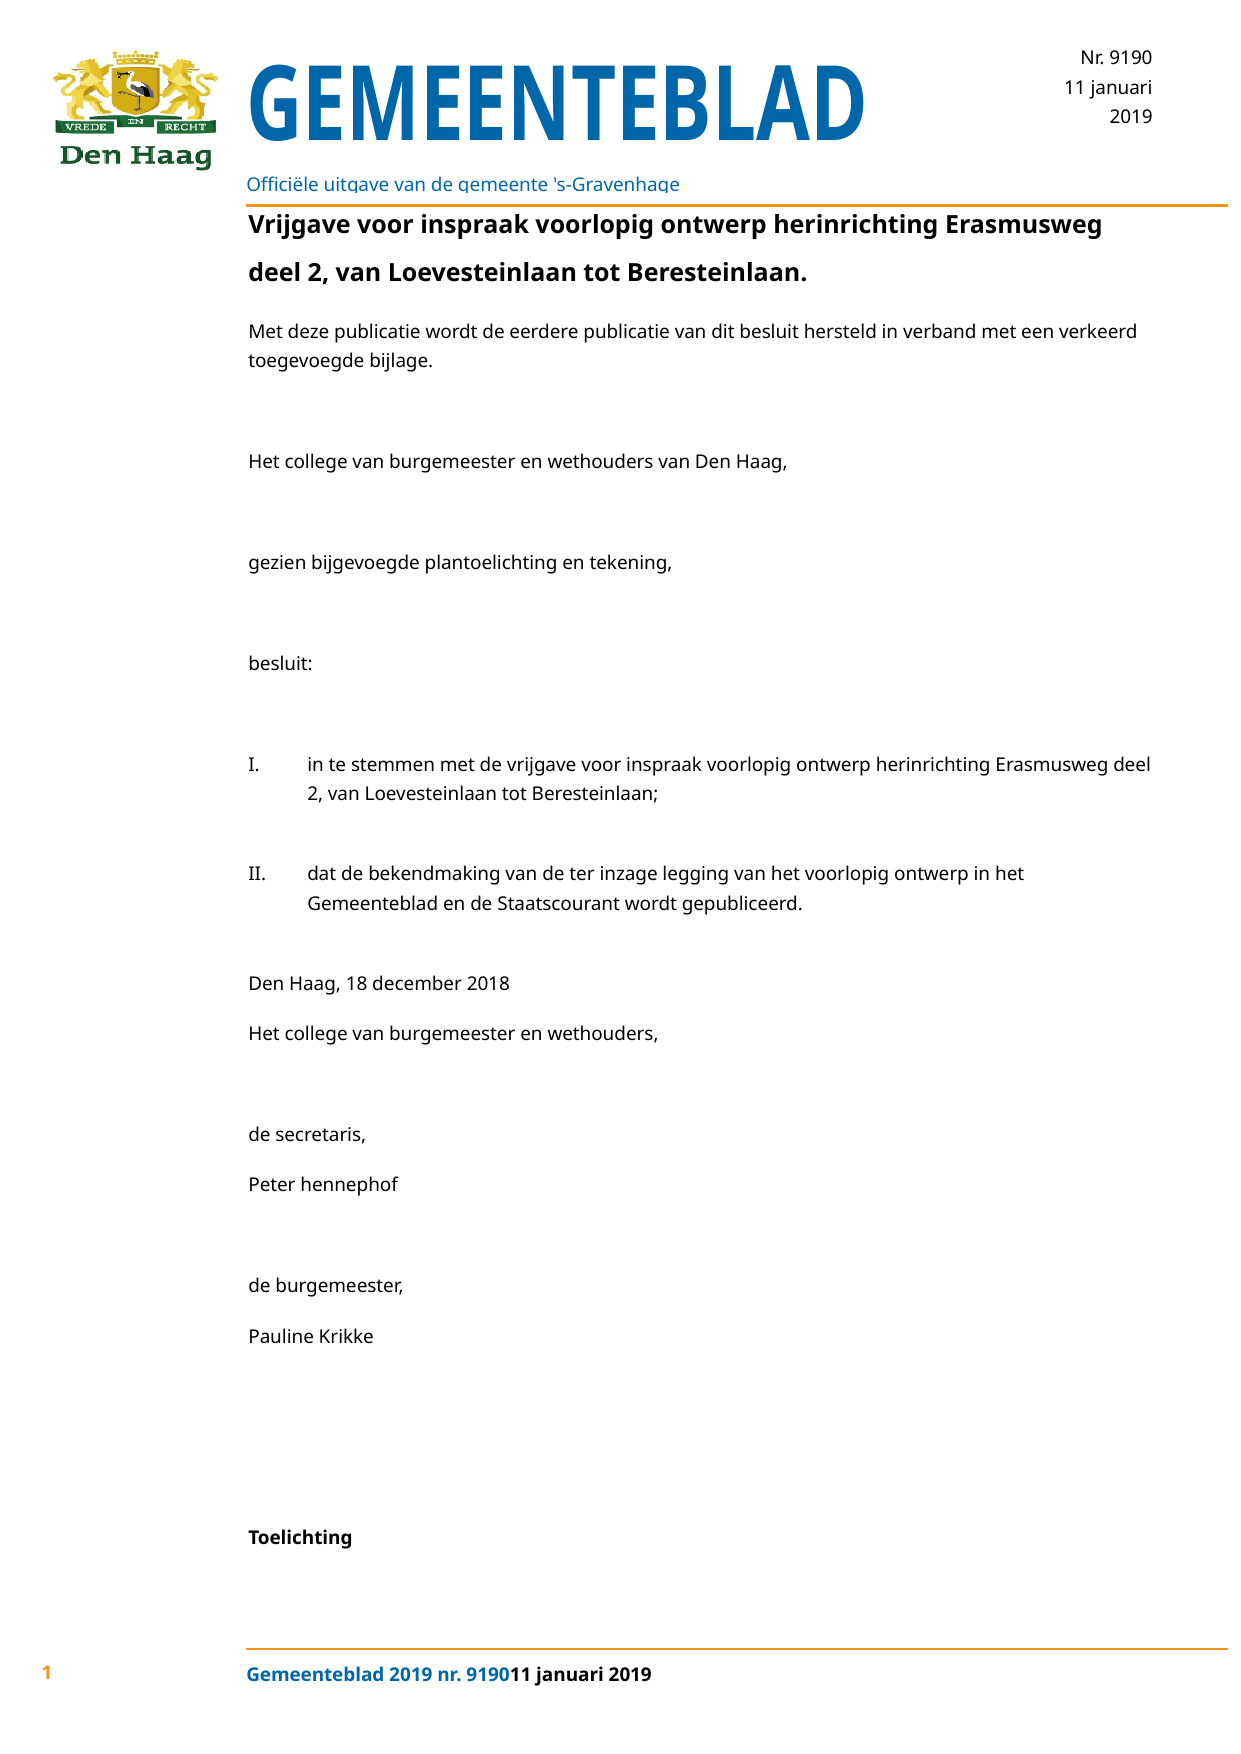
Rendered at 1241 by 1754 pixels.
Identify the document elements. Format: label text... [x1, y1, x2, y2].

text Toelichting [248, 1524, 1152, 1550]
text besluit: [248, 650, 1152, 676]
text gezien bijgevoegde plantoelichting en tekening, [248, 549, 1152, 575]
list in te stemmen met de vrijgave voor inspraak voorlopig ontwerp herinrichting Erasmusweg deel 2, van Loevesteinlaan tot Beresteinlaan; [248, 751, 1152, 806]
list dat de bekendmaking van de ter inzage legging van het voorlopig ontwerp in het Gemeenteblad en de Staatscourant wordt gepubliceerd. [248, 860, 1152, 916]
text Het college van burgemeester en wethouders van Den Haag, [248, 448, 1152, 474]
text Peter hennephof [248, 1172, 1152, 1197]
text Vrijgave voor inspraak voorlopig ontwerp herinrichting Erasmusweg deel 2, van Loevesteinlaan tot Beresteinlaan. [248, 207, 1152, 288]
picture [41, 47, 231, 172]
text Het college van burgemeester en wethouders, [248, 1020, 1152, 1046]
text de secretaris, [248, 1121, 1152, 1147]
text Pauline Krikke [248, 1323, 1152, 1349]
text de burgemeester, [248, 1272, 1152, 1298]
text Den Haag, 18 december 2018 [248, 970, 1152, 996]
text Met deze publicatie wordt de eerdere publicatie van dit besluit hersteld in verband met een verkeerd toegevoegde bijlage. [248, 318, 1152, 373]
